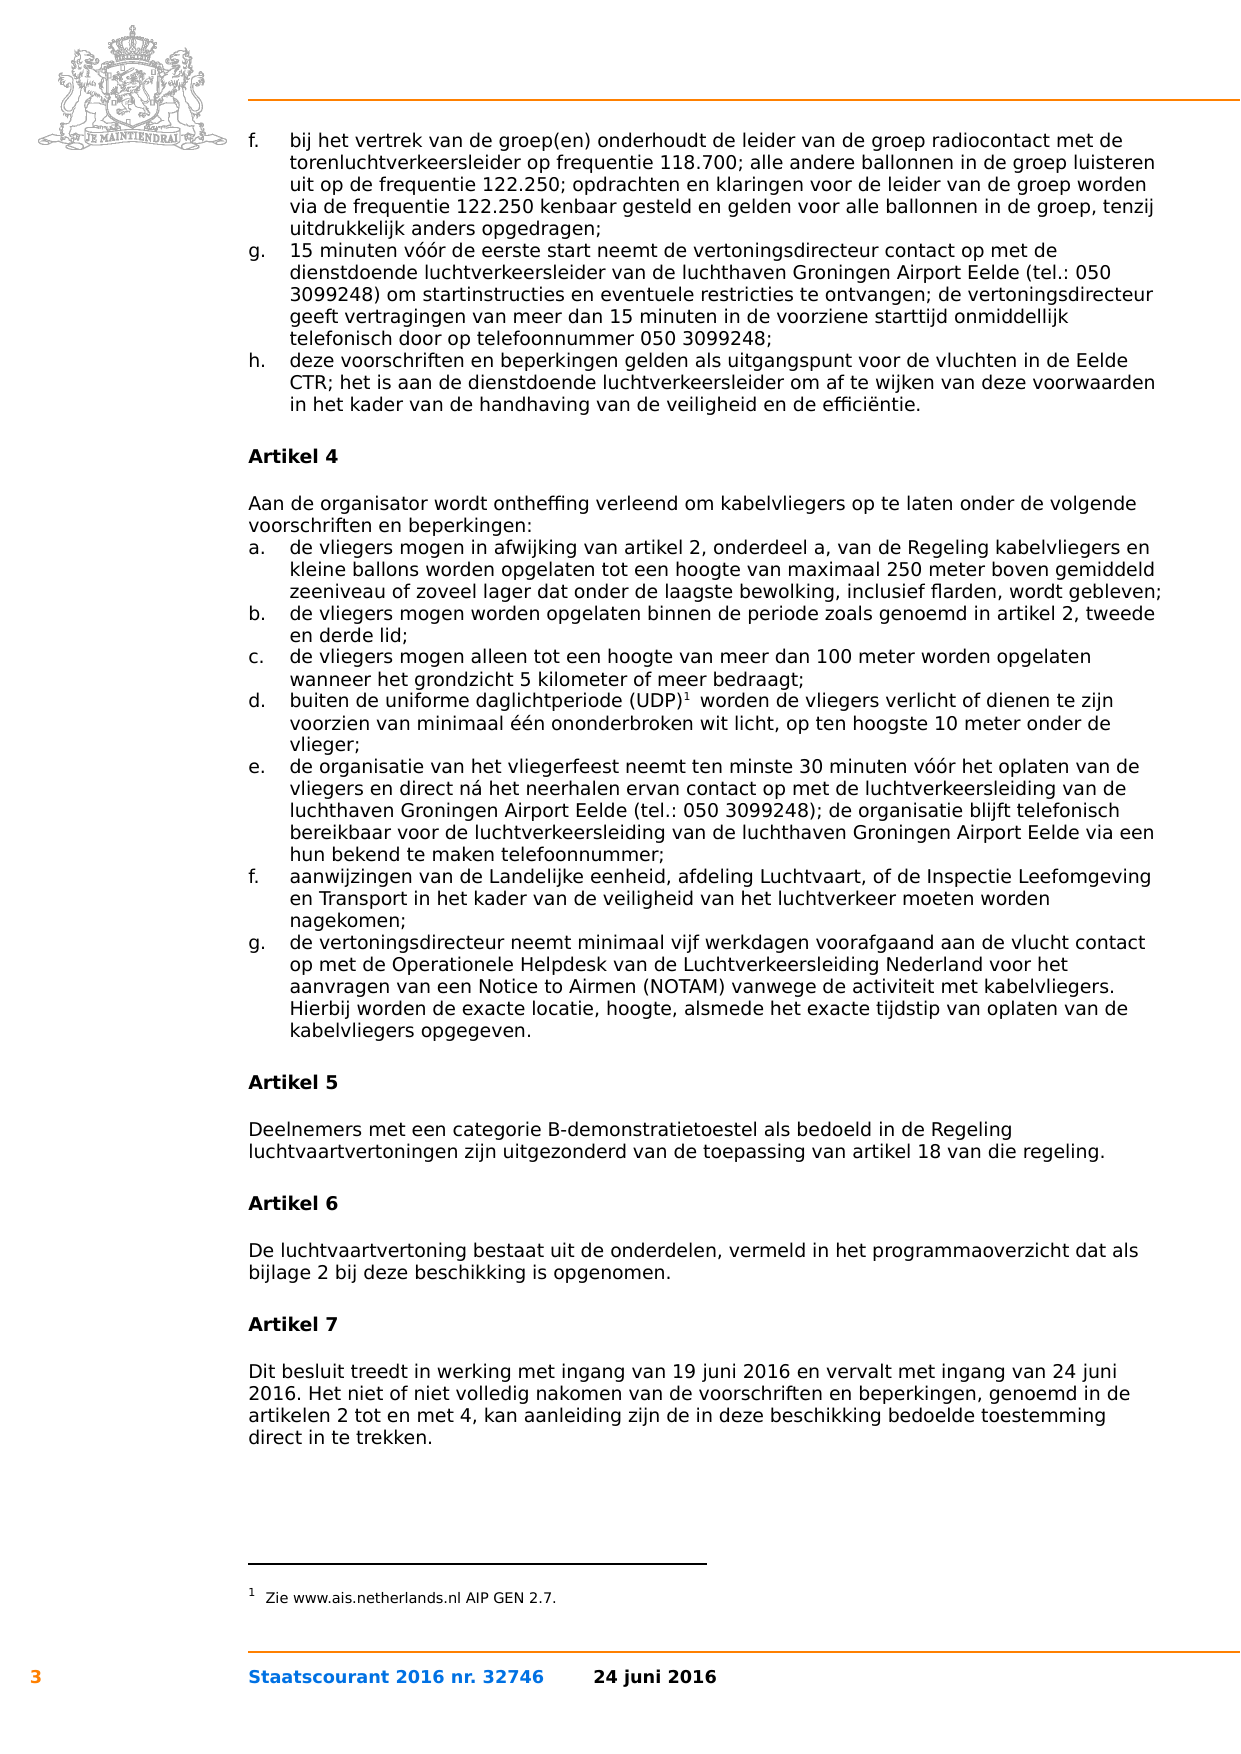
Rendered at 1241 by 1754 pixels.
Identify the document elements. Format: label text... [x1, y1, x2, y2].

text b. de vliegers mogen worden opgelaten binnen de periode zoals genoemd in artikel 2, tweede en derde lid; [248, 602, 1163, 646]
subtitle Artikel 5 [248, 1072, 1163, 1094]
text g. 15 minuten vóór de eerste start neemt de vertoningsdirecteur contact op met de dienstdoende luchtverkeersleider van de luchthaven Groningen Airport Eelde (tel.: 050 3099248) om startinstructies en eventuele restricties te ontvangen; de vertoningsdirecteur geeft vertragingen van meer dan 15 minuten in de voorziene starttijd onmiddellijk telefonisch door op telefoonnummer 050 3099248; [248, 240, 1163, 350]
subtitle Artikel 7 [248, 1314, 1163, 1336]
text De luchtvaartvertoning bestaat uit de onderdelen, vermeld in het programmaoverzicht dat als bijlage 2 bij deze beschikking is opgenomen. [248, 1240, 1163, 1284]
text d. buiten de uniforme daglichtperiode (UDP) worden de vliegers verlicht of dienen te zijn voorzien van minimaal één ononderbroken wit licht, op ten hoogste 10 meter onder de vlieger; [248, 690, 1163, 756]
text Aan de organisator wordt ontheffing verleend om kabelvliegers op te laten onder de volgende voorschriften en beperkingen: [248, 493, 1163, 537]
text a. de vliegers mogen in afwijking van artikel 2, onderdeel a, van de Regeling kabelvliegers en kleine ballons worden opgelaten tot een hoogte van maximaal 250 meter boven gemiddeld zeeniveau of zoveel lager dat onder de laagste bewolking, inclusief flarden, wordt gebleven; [248, 537, 1163, 602]
subtitle Artikel 4 [248, 446, 1163, 468]
text Zie www.ais.netherlands.nl AIP GEN 2.7. [248, 1586, 1163, 1608]
text g. de vertoningsdirecteur neemt minimaal vijf werkdagen voorafgaand aan de vlucht contact op met de Operationele Helpdesk van de Luchtverkeersleiding Nederland voor het aanvragen van een Notice to Airmen (NOTAM) vanwege de activiteit met kabelvliegers. Hierbij worden de exacte locatie, hoogte, alsmede het exacte tijdstip van oplaten van de kabelvliegers opgegeven. [248, 932, 1163, 1042]
text h. deze voorschriften en beperkingen gelden als uitgangspunt voor de vluchten in de Eelde CTR; het is aan de dienstdoende luchtverkeersleider om af te wijken van deze voorwaarden in het kader van de handhaving van de veiligheid en de efficiëntie. [248, 350, 1163, 416]
text Deelnemers met een categorie B-demonstratietoestel als bedoeld in de Regeling luchtvaartvertoningen zijn uitgezonderd van de toepassing van artikel 18 van die regeling. [248, 1119, 1163, 1163]
picture [38, 25, 227, 150]
subtitle Artikel 6 [248, 1193, 1163, 1215]
text f. bij het vertrek van de groep(en) onderhoudt de leider van de groep radiocontact met de torenluchtverkeersleider op frequentie 118.700; alle andere ballonnen in de groep luisteren uit op de frequentie 122.250; opdrachten en klaringen voor de leider van de groep worden via de frequentie 122.250 kenbaar gesteld en gelden voor alle ballonnen in de groep, tenzij uitdrukkelijk anders opgedragen; [248, 130, 1163, 240]
text c. de vliegers mogen alleen tot een hoogte van meer dan 100 meter worden opgelaten wanneer het grondzicht 5 kilometer of meer bedraagt; [248, 646, 1163, 690]
text Dit besluit treedt in werking met ingang van 19 juni 2016 en vervalt met ingang van 24 juni 2016. Het niet of niet volledig nakomen van de voorschriften en beperkingen, genoemd in de artikelen 2 tot en met 4, kan aanleiding zijn de in deze beschikking bedoelde toestemming direct in te trekken. [248, 1361, 1163, 1449]
text e. de organisatie van het vliegerfeest neemt ten minste 30 minuten vóór het oplaten van de vliegers en direct ná het neerhalen ervan contact op met de luchtverkeersleiding van de luchthaven Groningen Airport Eelde (tel.: 050 3099248); de organisatie blijft telefonisch bereikbaar voor de luchtverkeersleiding van de luchthaven Groningen Airport Eelde via een hun bekend te maken telefoonnummer; [248, 756, 1163, 866]
text f. aanwijzingen van de Landelijke eenheid, afdeling Luchtvaart, of de Inspectie Leefomgeving en Transport in het kader van de veiligheid van het luchtverkeer moeten worden nagekomen; [248, 866, 1163, 932]
